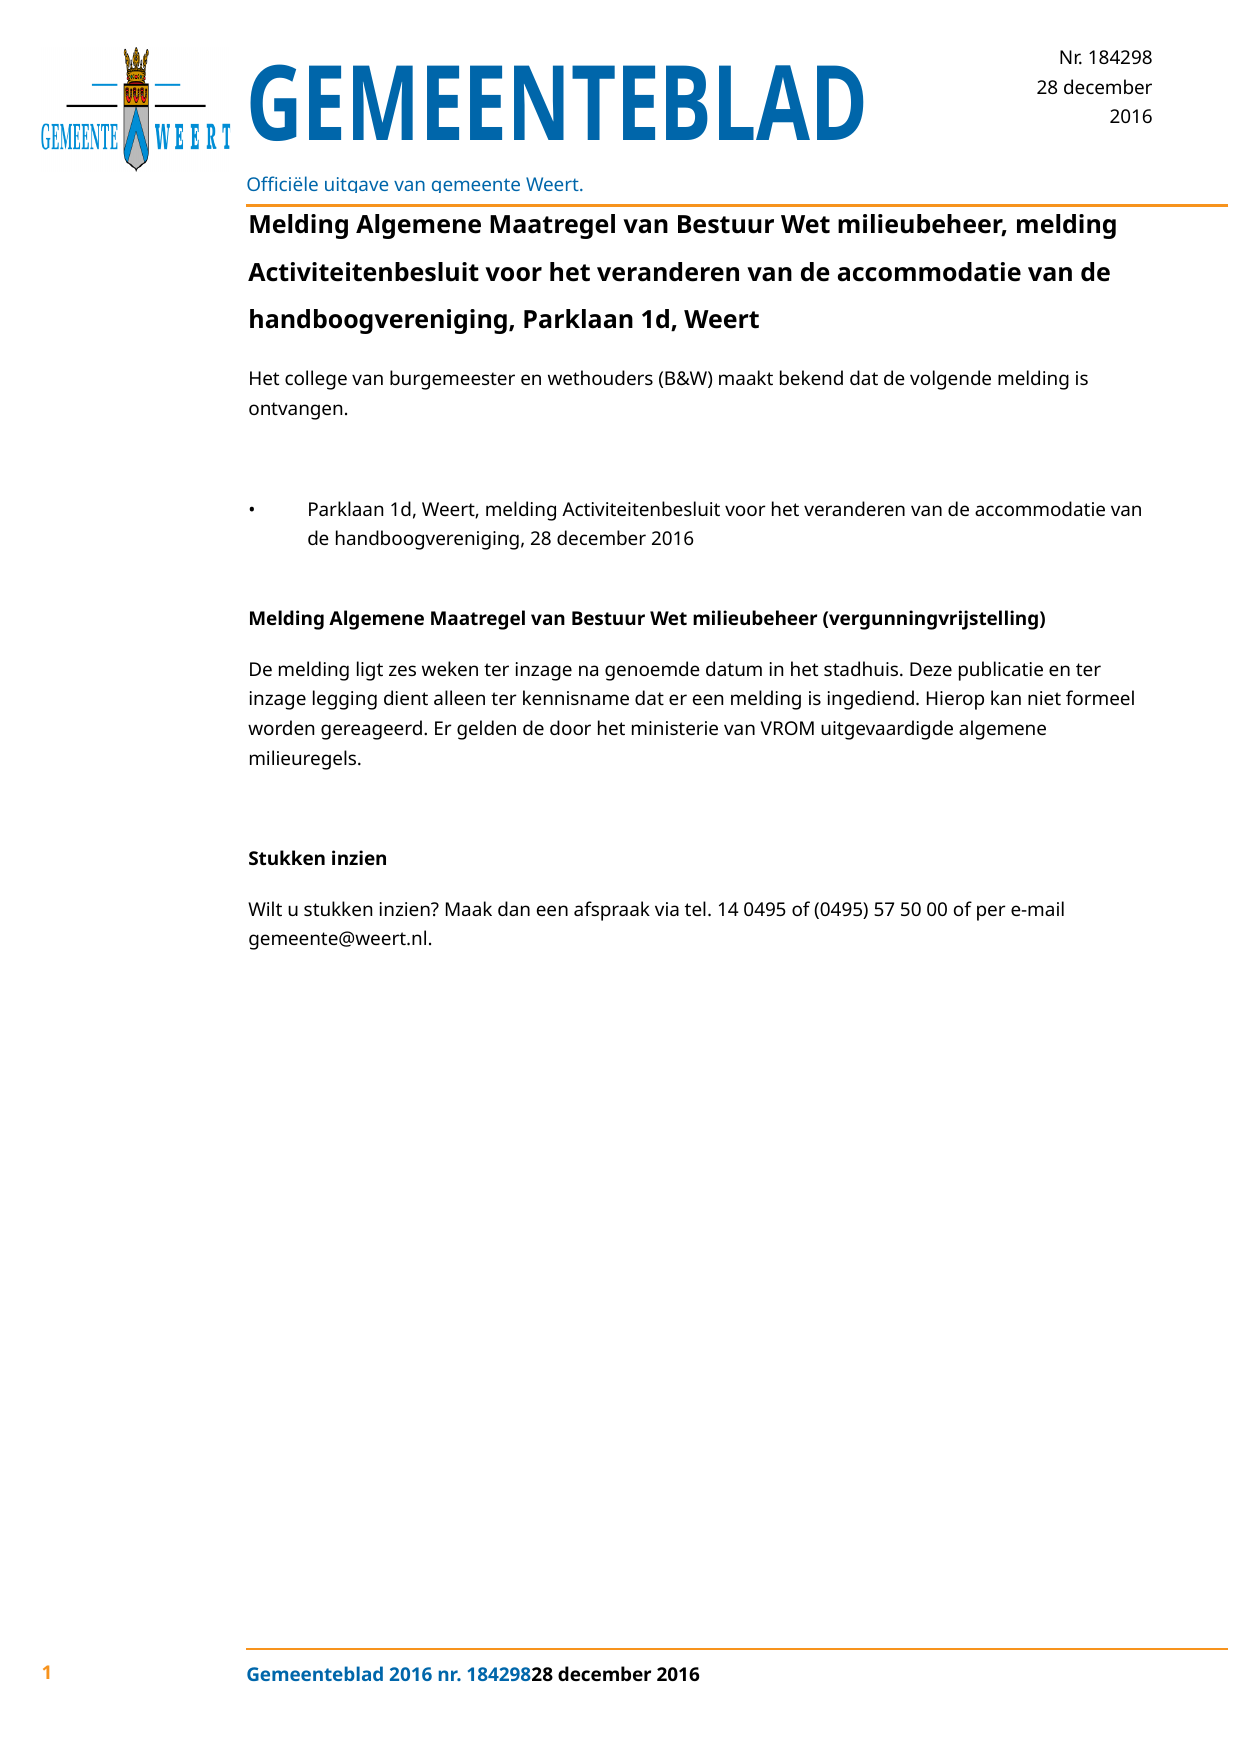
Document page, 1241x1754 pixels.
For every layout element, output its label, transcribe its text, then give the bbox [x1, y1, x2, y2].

text De melding ligt zes weken ter inzage na genoemde datum in het stadhuis. Deze publicatie en ter inzage legging dient alleen ter kennisname dat er een melding is ingediend. Hierop kan niet formeel worden gereageerd. Er gelden de door het ministerie van VROM uitgevaardigde algemene milieuregels. [248, 656, 1152, 770]
text Het college van burgemeester en wethouders (B&W) maakt bekend dat de volgende melding is ontvangen. [248, 366, 1152, 421]
text Stukken inzien [248, 846, 1152, 871]
picture [41, 47, 231, 172]
text Melding Algemene Maatregel van Bestuur Wet milieubeheer (vergunningvrijstelling) [248, 606, 1152, 631]
list Parklaan 1d, Weert, melding Activiteitenbesluit voor het veranderen van de accommodatie van de handboogvereniging, 28 december 2016 [248, 496, 1152, 551]
text Melding Algemene Maatregel van Bestuur Wet milieubeheer, melding Activiteitenbesluit voor het veranderen van de accommodatie van de handboogvereniging, Parklaan 1d, Weert [248, 207, 1152, 336]
text Wilt u stukken inzien? Maak dan een afspraak via tel. 14 0495 of (0495) 57 50 00 of per e-mail gemeente@weert.nl. [248, 896, 1152, 951]
